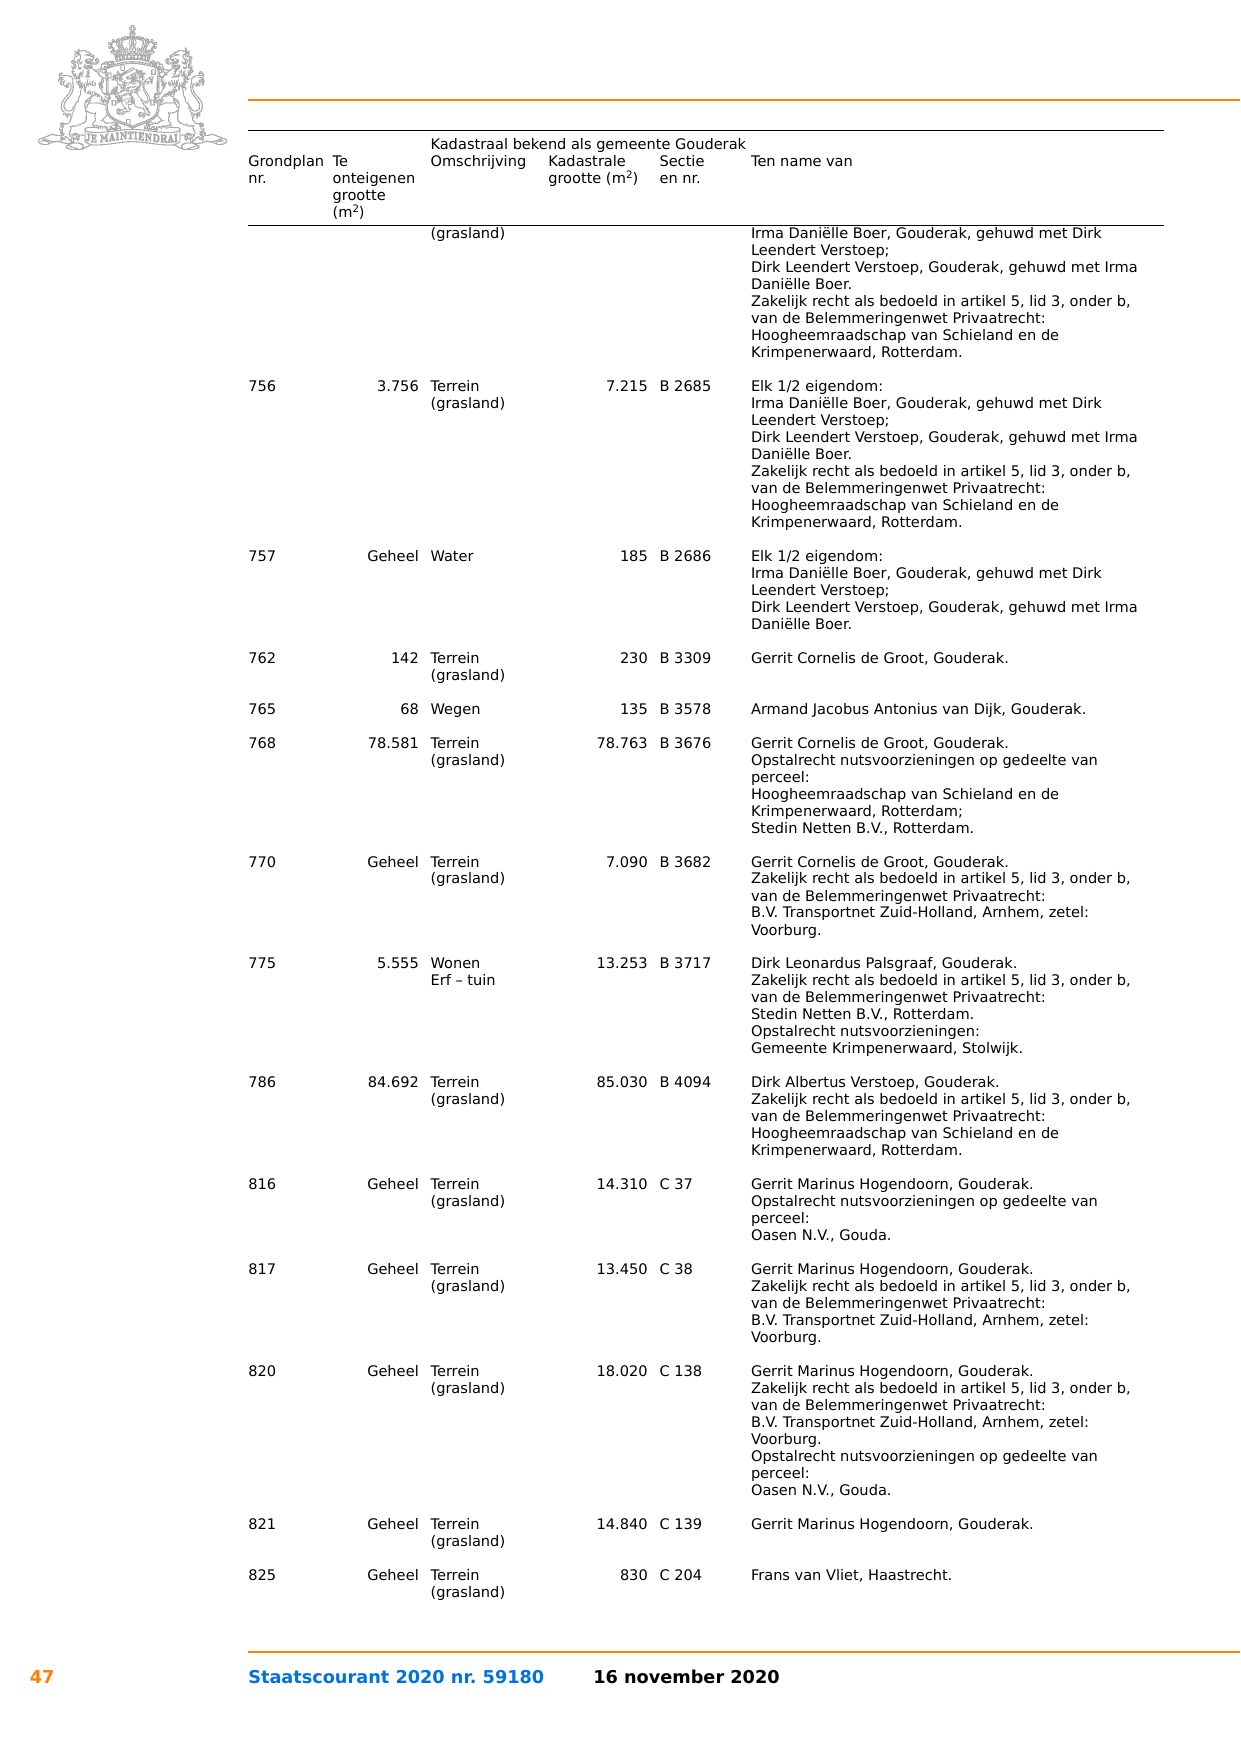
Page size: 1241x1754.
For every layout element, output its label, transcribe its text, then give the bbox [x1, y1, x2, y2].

table_cell B 3676 [653, 735, 745, 836]
table_cell [653, 531, 745, 548]
table_cell [326, 1244, 424, 1261]
table_cell C 138 [653, 1363, 745, 1499]
table_cell Terrein (grasland) [425, 1261, 542, 1346]
table_cell [542, 718, 653, 734]
table_cell [653, 836, 745, 853]
table_cell 765 [248, 701, 326, 718]
table_cell Grondplan nr. [248, 153, 326, 225]
table_cell Ten name van [745, 153, 1163, 225]
table_cell 7.090 [542, 854, 653, 938]
table_cell Terrein (grasland) [425, 378, 542, 531]
table_cell 14.310 [542, 1176, 653, 1244]
table_cell Terrein (grasland) [425, 650, 542, 684]
table_cell [248, 531, 326, 548]
table_cell Terrein (grasland) [425, 1567, 542, 1601]
table_cell [542, 361, 653, 378]
table_cell Kadastrale grootte (m2) [542, 153, 653, 225]
table_cell Sectie en nr. [653, 153, 745, 225]
table_cell [542, 684, 653, 701]
table_cell [653, 1550, 745, 1567]
table_cell [425, 684, 542, 701]
table_cell (grasland) [425, 226, 542, 361]
table_cell 85.030 [542, 1074, 653, 1159]
table_cell 18.020 [542, 1363, 653, 1499]
table_cell 770 [248, 854, 326, 938]
table_cell [326, 1346, 424, 1363]
table_cell [248, 718, 326, 734]
table_cell [653, 226, 745, 361]
table_cell [653, 1057, 745, 1074]
table_cell [542, 836, 653, 853]
table_cell [542, 633, 653, 650]
table_cell 786 [248, 1074, 326, 1159]
table_cell Gerrit Marinus Hogendoorn, Gouderak. Zakelijk recht als bedoeld in artikel 5, lid 3, onder b, van de Belemmeringenwet Privaatrecht: B.V. Transportnet Zuid-Holland, Arnhem, zetel: Voorburg. [745, 1261, 1163, 1346]
table_cell [425, 531, 542, 548]
table_cell [425, 718, 542, 734]
table_cell [248, 633, 326, 650]
table_cell Terrein (grasland) [425, 1176, 542, 1244]
table_cell [745, 633, 1163, 650]
table_cell Dirk Leonardus Palsgraaf, Gouderak. Zakelijk recht als bedoeld in artikel 5, lid 3, onder b, van de Belemmeringenwet Privaatrecht: Stedin Netten B.V., Rotterdam. Opstalrecht nutsvoorzieningen: Gemeente Krimpenerwaard, Stolwijk. [745, 955, 1163, 1057]
table_cell B 3717 [653, 955, 745, 1057]
table_cell C 204 [653, 1567, 745, 1601]
table_cell [425, 836, 542, 853]
table_cell 756 [248, 378, 326, 531]
table_cell [425, 1159, 542, 1176]
table_cell Irma Daniëlle Boer, Gouderak, gehuwd met Dirk Leendert Verstoep; Dirk Leendert Verstoep, Gouderak, gehuwd met Irma Daniëlle Boer. Zakelijk recht als bedoeld in artikel 5, lid 3, onder b, van de Belemmeringenwet Privaatrecht: Hoogheemraadschap van Schieland en de Krimpenerwaard, Rotterdam. [745, 226, 1163, 361]
table_cell [326, 1057, 424, 1074]
table_cell Gerrit Cornelis de Groot, Gouderak. Opstalrecht nutsvoorzieningen op gedeelte van perceel: Hoogheemraadschap van Schieland en de Krimpenerwaard, Rotterdam; Stedin Netten B.V., Rotterdam. [745, 735, 1163, 836]
table_cell [248, 1499, 326, 1516]
table_cell Elk 1/2 eigendom: Irma Daniëlle Boer, Gouderak, gehuwd met Dirk Leendert Verstoep; Dirk Leendert Verstoep, Gouderak, gehuwd met Irma Daniëlle Boer. Zakelijk recht als bedoeld in artikel 5, lid 3, onder b, van de Belemmeringenwet Privaatrecht: Hoogheemraadschap van Schieland en de Krimpenerwaard, Rotterdam. [745, 378, 1163, 531]
table_cell [248, 684, 326, 701]
table_cell [248, 836, 326, 853]
table_cell [248, 1550, 326, 1567]
table_cell [425, 1346, 542, 1363]
table_cell [745, 1346, 1163, 1363]
table_cell [248, 938, 326, 955]
table_cell Frans van Vliet, Haastrecht. [745, 1567, 1163, 1601]
table_cell [326, 836, 424, 853]
table_cell 84.692 [326, 1074, 424, 1159]
table_cell [542, 531, 653, 548]
table_cell 135 [542, 701, 653, 718]
table_cell [326, 684, 424, 701]
table_header Kadastraal bekend als gemeente Gouderak [425, 131, 1163, 153]
table_cell [653, 1159, 745, 1176]
table_cell [745, 1057, 1163, 1074]
table_cell Water [425, 548, 542, 633]
table_cell [745, 684, 1163, 701]
table_cell 68 [326, 701, 424, 718]
table_cell [248, 226, 326, 361]
table_cell [326, 1159, 424, 1176]
table_cell Geheel [326, 1261, 424, 1346]
table_cell [248, 1244, 326, 1261]
table_cell Geheel [326, 1516, 424, 1549]
table_cell Geheel [326, 854, 424, 938]
table_cell [542, 1550, 653, 1567]
table_cell Terrein (grasland) [425, 1363, 542, 1499]
table_cell Omschrijving [425, 153, 542, 225]
table_cell B 3578 [653, 701, 745, 718]
table_cell 825 [248, 1567, 326, 1601]
table_cell [542, 1244, 653, 1261]
table_cell [745, 1244, 1163, 1261]
table_cell B 3682 [653, 854, 745, 938]
table_cell [745, 718, 1163, 734]
table_cell [248, 1057, 326, 1074]
table_cell [745, 1159, 1163, 1176]
table_cell 830 [542, 1567, 653, 1601]
table_cell [326, 226, 424, 361]
table_cell [248, 1159, 326, 1176]
table_cell [653, 684, 745, 701]
table_cell 768 [248, 735, 326, 836]
table_header [248, 131, 424, 153]
table_cell [326, 531, 424, 548]
table_cell C 37 [653, 1176, 745, 1244]
table_cell Gerrit Marinus Hogendoorn, Gouderak. [745, 1516, 1163, 1549]
table_cell Te onteigenen grootte (m2) [326, 153, 424, 225]
table_cell [745, 836, 1163, 853]
table_cell Terrein (grasland) [425, 854, 542, 938]
table_cell 230 [542, 650, 653, 684]
table_cell 13.253 [542, 955, 653, 1057]
table_cell 7.215 [542, 378, 653, 531]
table_cell Gerrit Marinus Hogendoorn, Gouderak. Zakelijk recht als bedoeld in artikel 5, lid 3, onder b, van de Belemmeringenwet Privaatrecht: B.V. Transportnet Zuid-Holland, Arnhem, zetel: Voorburg. Opstalrecht nutsvoorzieningen op gedeelte van perceel: Oasen N.V., Gouda. [745, 1363, 1163, 1499]
table_cell [326, 718, 424, 734]
table_cell Wegen [425, 701, 542, 718]
table_cell 821 [248, 1516, 326, 1549]
table_cell 757 [248, 548, 326, 633]
table_cell Dirk Albertus Verstoep, Gouderak. Zakelijk recht als bedoeld in artikel 5, lid 3, onder b, van de Belemmeringenwet Privaatrecht: Hoogheemraadschap van Schieland en de Krimpenerwaard, Rotterdam. [745, 1074, 1163, 1159]
table_cell [745, 531, 1163, 548]
table_cell Elk 1/2 eigendom: Irma Daniëlle Boer, Gouderak, gehuwd met Dirk Leendert Verstoep; Dirk Leendert Verstoep, Gouderak, gehuwd met Irma Daniëlle Boer. [745, 548, 1163, 633]
table_cell [425, 1057, 542, 1074]
table_cell B 3309 [653, 650, 745, 684]
table_cell Gerrit Cornelis de Groot, Gouderak. Zakelijk recht als bedoeld in artikel 5, lid 3, onder b, van de Belemmeringenwet Privaatrecht: B.V. Transportnet Zuid-Holland, Arnhem, zetel: Voorburg. [745, 854, 1163, 938]
table_cell 78.581 [326, 735, 424, 836]
table_cell Geheel [326, 548, 424, 633]
table_cell [326, 938, 424, 955]
table_cell [653, 1244, 745, 1261]
table_cell Wonen Erf – tuin [425, 955, 542, 1057]
table_cell [745, 938, 1163, 955]
table_cell [425, 633, 542, 650]
table_cell 13.450 [542, 1261, 653, 1346]
table_cell [745, 361, 1163, 378]
table_cell 14.840 [542, 1516, 653, 1549]
table_cell [425, 1550, 542, 1567]
table_cell B 4094 [653, 1074, 745, 1159]
table_cell [248, 361, 326, 378]
table_cell 816 [248, 1176, 326, 1244]
table_cell [425, 938, 542, 955]
table_cell [653, 1346, 745, 1363]
table_cell 5.555 [326, 955, 424, 1057]
picture [38, 25, 227, 150]
table_cell [653, 1499, 745, 1516]
table_cell Terrein (grasland) [425, 735, 542, 836]
table_cell B 2686 [653, 548, 745, 633]
table_cell [425, 361, 542, 378]
table_cell Gerrit Marinus Hogendoorn, Gouderak. Opstalrecht nutsvoorzieningen op gedeelte van perceel: Oasen N.V., Gouda. [745, 1176, 1163, 1244]
table_cell [542, 1159, 653, 1176]
table_cell [653, 718, 745, 734]
table_cell Geheel [326, 1363, 424, 1499]
table_cell 762 [248, 650, 326, 684]
table_cell [425, 1499, 542, 1516]
table_cell C 38 [653, 1261, 745, 1346]
table_cell C 139 [653, 1516, 745, 1549]
table_cell [542, 1499, 653, 1516]
table_cell 820 [248, 1363, 326, 1499]
table_cell [542, 1057, 653, 1074]
table_cell [653, 938, 745, 955]
table_cell [326, 1550, 424, 1567]
table_cell 775 [248, 955, 326, 1057]
table_cell 78.763 [542, 735, 653, 836]
table_cell 185 [542, 548, 653, 633]
table_cell [745, 1499, 1163, 1516]
table_cell [326, 1499, 424, 1516]
table_cell [425, 1244, 542, 1261]
table_cell Terrein (grasland) [425, 1516, 542, 1549]
table_cell B 2685 [653, 378, 745, 531]
table_cell 142 [326, 650, 424, 684]
table_cell [326, 633, 424, 650]
table_cell [653, 361, 745, 378]
table_cell Geheel [326, 1176, 424, 1244]
table_cell [542, 1346, 653, 1363]
table_cell Armand Jacobus Antonius van Dijk, Gouderak. [745, 701, 1163, 718]
table_cell 3.756 [326, 378, 424, 531]
table_cell [542, 226, 653, 361]
table_cell Geheel [326, 1567, 424, 1601]
table_cell [248, 1346, 326, 1363]
table_cell [745, 1550, 1163, 1567]
table_cell [326, 361, 424, 378]
table_cell Terrein (grasland) [425, 1074, 542, 1159]
table_cell [542, 938, 653, 955]
table_cell Gerrit Cornelis de Groot, Gouderak. [745, 650, 1163, 684]
table_cell 817 [248, 1261, 326, 1346]
table_cell [653, 633, 745, 650]
